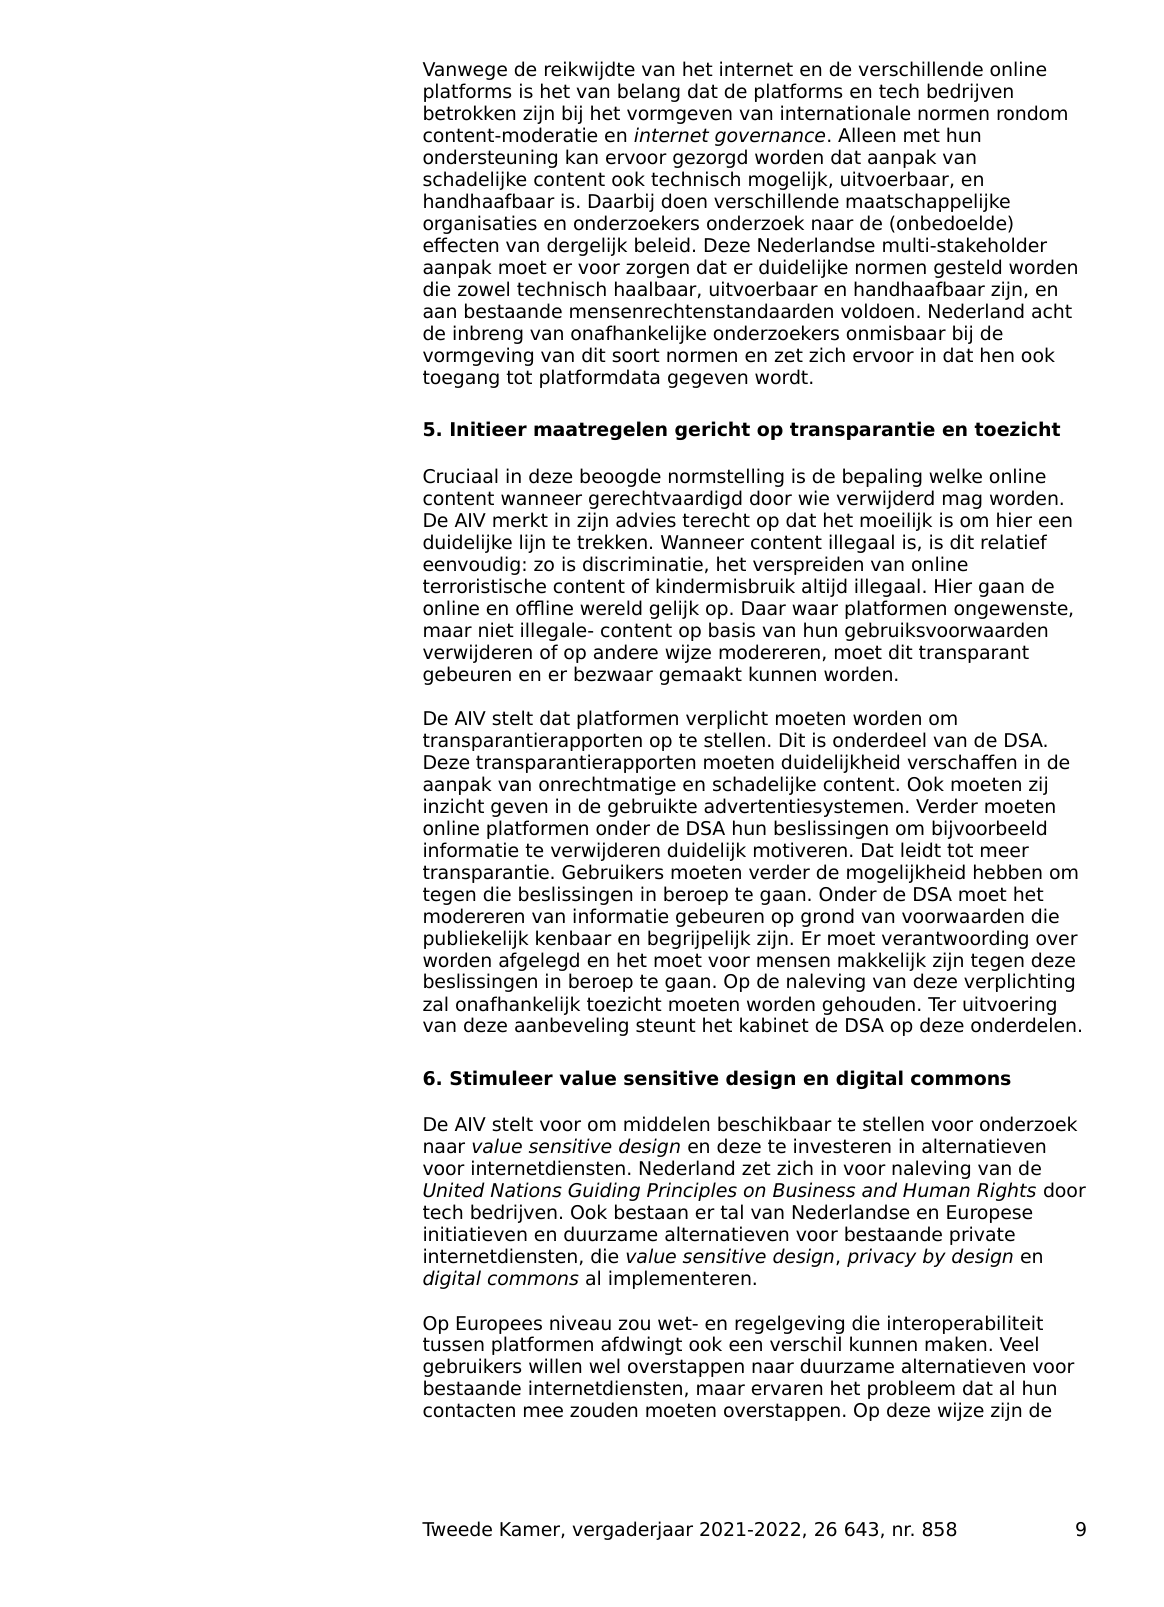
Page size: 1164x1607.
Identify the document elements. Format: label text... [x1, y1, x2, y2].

text De AIV stelt dat platformen verplicht moeten worden om transparantierapporten op te stellen. Dit is onderdeel van de DSA. Deze transparantierapporten moeten duidelijkheid verschaffen in de aanpak van onrechtmatige en schadelijke content. Ook moeten zij inzicht geven in de gebruikte advertentiesystemen. Verder moeten online platformen onder de DSA hun beslissingen om bijvoorbeeld informatie te verwijderen duidelijk motiveren. Dat leidt tot meer transparantie. Gebruikers moeten verder de mogelijkheid hebben om tegen die beslissingen in beroep te gaan. Onder de DSA moet het modereren van informatie gebeuren op grond van voorwaarden die publiekelijk kenbaar en begrijpelijk zijn. Er moet verantwoording over worden afgelegd en het moet voor mensen makkelijk zijn tegen deze beslissingen in beroep te gaan. Op de naleving van deze verplichting zal onafhankelijk toezicht moeten worden gehouden. Ter uitvoering van deze aanbeveling steunt het kabinet de DSA op deze onderdelen. [422, 708, 1087, 1037]
text De AIV stelt voor om middelen beschikbaar te stellen voor onderzoek naar value sensitive design en deze te investeren in alternatieven voor internetdiensten. Nederland zet zich in voor naleving van de United Nations Guiding Principles on Business and Human Rights door tech bedrijven. Ook bestaan er tal van Nederlandse en Europese initiatieven en duurzame alternatieven voor bestaande private internetdiensten, die value sensitive design, privacy by design en digital commons al implementeren. [422, 1114, 1087, 1290]
subtitle 6. Stimuleer value sensitive design en digital commons [422, 1067, 1087, 1089]
text Cruciaal in deze beoogde normstelling is de bepaling welke online content wanneer gerechtvaardigd door wie verwijderd mag worden. De AIV merkt in zijn advies terecht op dat het moeilijk is om hier een duidelijke lijn te trekken. Wanneer content illegaal is, is dit relatief eenvoudig: zo is discriminatie, het verspreiden van online terroristische content of kindermisbruik altijd illegaal. Hier gaan de online en offline wereld gelijk op. Daar waar platformen ongewenste, maar niet illegale- content op basis van hun gebruiksvoorwaarden verwijderen of op andere wijze modereren, moet dit transparant gebeuren en er bezwaar gemaakt kunnen worden. [422, 466, 1087, 686]
text Vanwege de reikwijdte van het internet en de verschillende online platforms is het van belang dat de platforms en tech bedrijven betrokken zijn bij het vormgeven van internationale normen rondom content-moderatie en internet governance. Alleen met hun ondersteuning kan ervoor gezorgd worden dat aanpak van schadelijke content ook technisch mogelijk, uitvoerbaar, en handhaafbaar is. Daarbij doen verschillende maatschappelijke organisaties en onderzoekers onderzoek naar de (onbedoelde) effecten van dergelijk beleid. Deze Nederlandse multi-stakeholder aanpak moet er voor zorgen dat er duidelijke normen gesteld worden die zowel technisch haalbaar, uitvoerbaar en handhaafbaar zijn, en aan bestaande mensenrechtenstandaarden voldoen. Nederland acht de inbreng van onafhankelijke onderzoekers onmisbaar bij de vormgeving van dit soort normen en zet zich ervoor in dat hen ook toegang tot platformdata gegeven wordt. [422, 59, 1087, 389]
text Op Europees niveau zou wet- en regelgeving die interoperabiliteit tussen platformen afdwingt ook een verschil kunnen maken. Veel gebruikers willen wel overstappen naar duurzame alternatieven voor bestaande internetdiensten, maar ervaren het probleem dat al hun contacten mee zouden moeten overstappen. Op deze wijze zijn de [422, 1312, 1087, 1422]
subtitle 5. Initieer maatregelen gericht op transparantie en toezicht [422, 419, 1087, 441]
